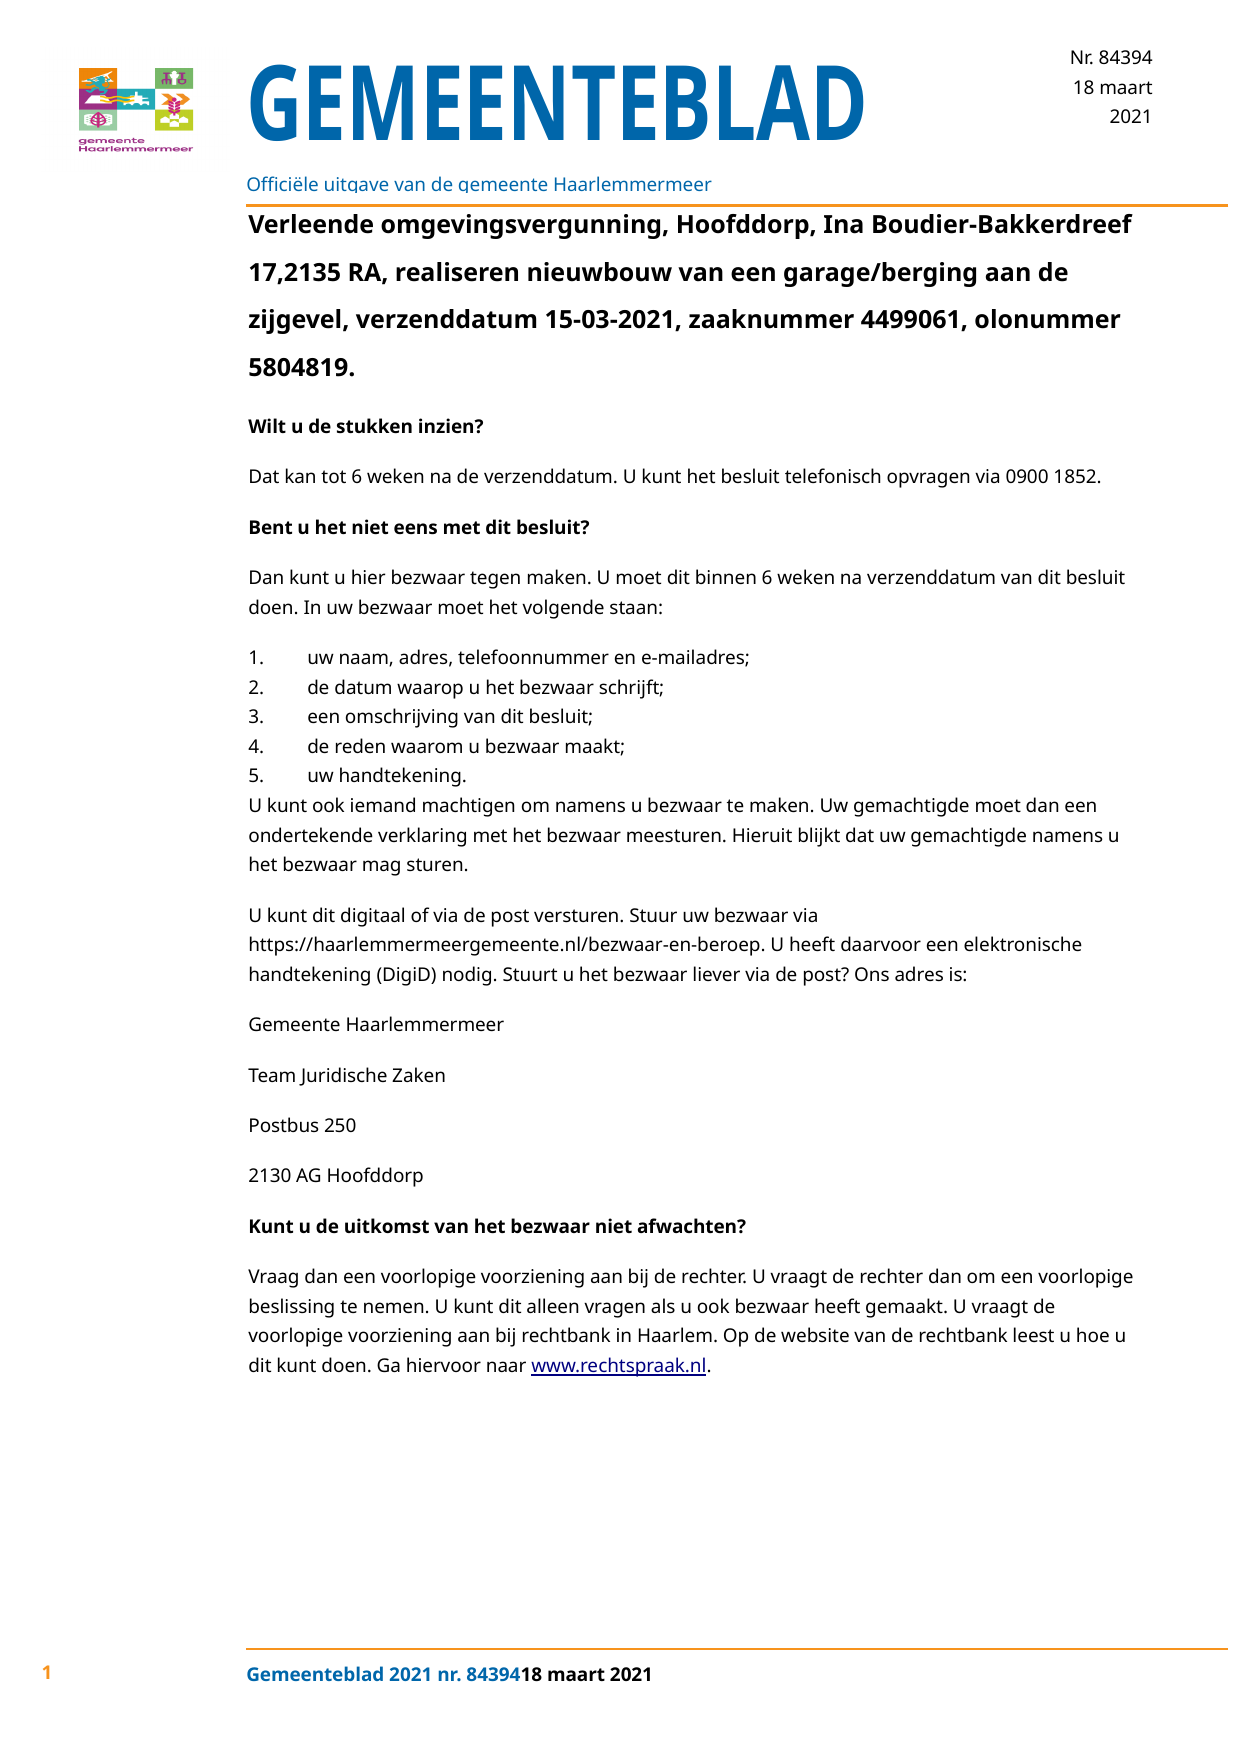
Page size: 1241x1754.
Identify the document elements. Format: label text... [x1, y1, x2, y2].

list de datum waarop u het bezwaar schrijft; [248, 674, 1152, 700]
text Gemeente Haarlemmermeer [248, 1011, 1152, 1037]
text U kunt dit digitaal of via de post versturen. Stuur uw bezwaar via https://haarlemmermeergemeente.nl/bezwaar-en-beroep. U heeft daarvoor een elektronische handtekening (DigiD) nodig. Stuurt u het bezwaar liever via de post? Ons adres is: [248, 902, 1152, 987]
list een omschrijving van dit besluit; [248, 703, 1152, 729]
text Dan kunt u hier bezwaar tegen maken. U moet dit binnen 6 weken na verzenddatum van dit besluit doen. In uw bezwaar moet het volgende staan: [248, 564, 1152, 620]
list uw handtekening. [248, 763, 1152, 788]
list uw naam, adres, telefoonnummer en e-mailadres; [248, 644, 1152, 670]
text Team Juridische Zaken [248, 1062, 1152, 1088]
text Postbus 250 [248, 1112, 1152, 1138]
text Kunt u de uitkomst van het bezwaar niet afwachten? [248, 1213, 1152, 1239]
text Bent u het niet eens met dit besluit? [248, 514, 1152, 540]
text Verleende omgevingsvergunning, Hoofddorp, Ina Boudier-Bakkerdreef 17,2135 RA, realiseren nieuwbouw van een garage/berging aan de zijgevel, verzenddatum 15-03-2021, zaaknummer 4499061, olonummer 5804819. [248, 207, 1152, 384]
picture [41, 47, 231, 172]
text Dat kan tot 6 weken na de verzenddatum. U kunt het besluit telefonisch opvragen via 0900 1852. [248, 463, 1152, 489]
list de reden waarom u bezwaar maakt; [248, 733, 1152, 759]
text U kunt ook iemand machtigen om namens u bezwaar te maken. Uw gemachtigde moet dan een ondertekende verklaring met het bezwaar meesturen. Hieruit blijkt dat uw gemachtigde namens u het bezwaar mag sturen. [248, 792, 1152, 877]
text 2130 AG Hoofddorp [248, 1163, 1152, 1188]
text Vraag dan een voorlopige voorziening aan bij de rechter. U vraagt de rechter dan om een voorlopige beslissing te nemen. U kunt dit alleen vragen als u ook bezwaar heeft gemaakt. U vraagt de voorlopige voorziening aan bij rechtbank in Haarlem. Op de website van de rechtbank leest u hoe u dit kunt doen. Ga hiervoor naar www.rechtspraak.nl. [248, 1263, 1152, 1378]
text Wilt u de stukken inzien? [248, 413, 1152, 439]
